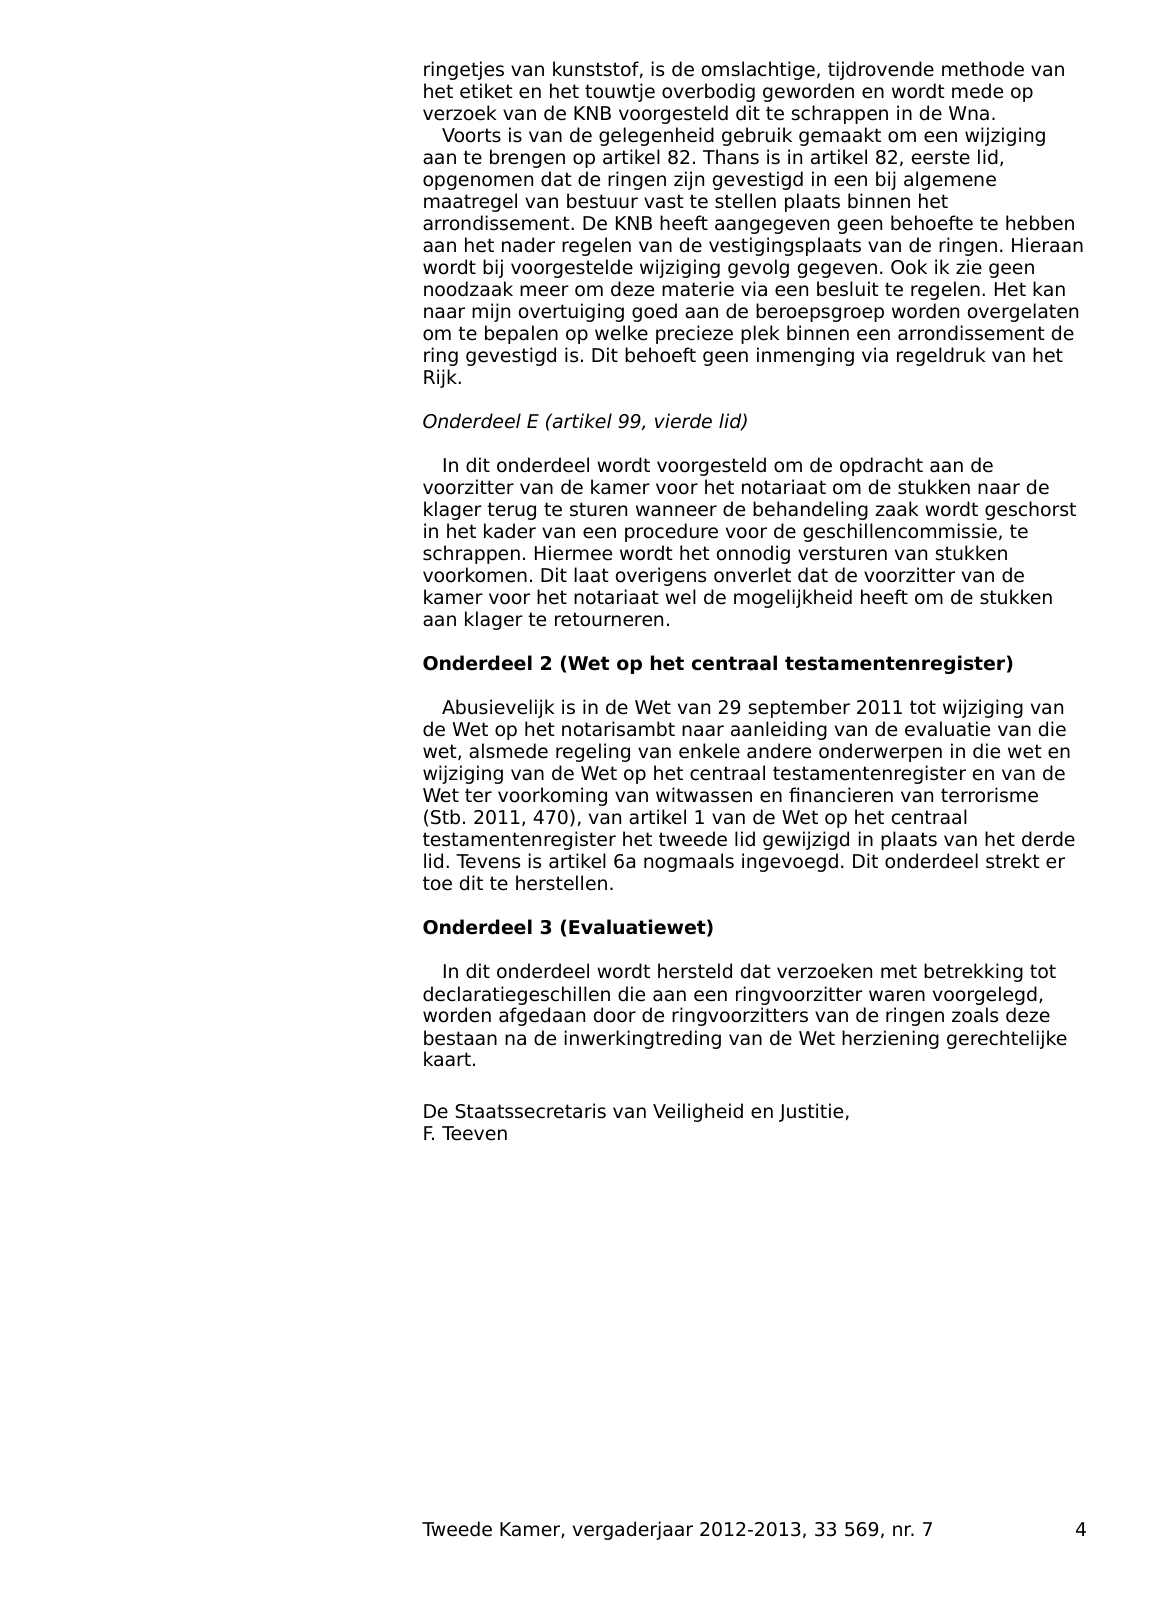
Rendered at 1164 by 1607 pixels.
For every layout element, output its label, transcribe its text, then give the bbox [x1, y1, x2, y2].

text Abusievelijk is in de Wet van 29 september 2011 tot wijziging van de Wet op het notarisambt naar aanleiding van de evaluatie van die wet, alsmede regeling van enkele andere onderwerpen in die wet en wijziging van de Wet op het centraal testamentenregister en van de Wet ter voorkoming van witwassen en financieren van terrorisme (Stb. 2011, 470), van artikel 1 van de Wet op het centraal testamentenregister het tweede lid gewijzigd in plaats van het derde lid. Tevens is artikel 6a nogmaals ingevoegd. Dit onderdeel strekt er toe dit te herstellen. [422, 697, 1087, 895]
text De Staatssecretaris van Veiligheid en Justitie, F. Teeven [422, 1101, 1087, 1145]
subtitle Onderdeel 3 (Evaluatiewet) [422, 917, 1087, 939]
subtitle Onderdeel 2 (Wet op het centraal testamentenregister) [422, 653, 1087, 675]
text Voorts is van de gelegenheid gebruik gemaakt om een wijziging aan te brengen op artikel 82. Thans is in artikel 82, eerste lid, opgenomen dat de ringen zijn gevestigd in een bij algemene maatregel van bestuur vast te stellen plaats binnen het arrondissement. De KNB heeft aangegeven geen behoefte te hebben aan het nader regelen van de vestigingsplaats van de ringen. Hieraan wordt bij voorgestelde wijziging gevolg gegeven. Ook ik zie geen noodzaak meer om deze materie via een besluit te regelen. Het kan naar mijn overtuiging goed aan de beroepsgroep worden overgelaten om te bepalen op welke precieze plek binnen een arrondissement de ring gevestigd is. Dit behoeft geen inmenging via regeldruk van het Rijk. [422, 125, 1087, 389]
text In dit onderdeel wordt voorgesteld om de opdracht aan de voorzitter van de kamer voor het notariaat om de stukken naar de klager terug te sturen wanneer de behandeling zaak wordt geschorst in het kader van een procedure voor de geschillencommissie, te schrappen. Hiermee wordt het onnodig versturen van stukken voorkomen. Dit laat overigens onverlet dat de voorzitter van de kamer voor het notariaat wel de mogelijkheid heeft om de stukken aan klager te retourneren. [422, 455, 1087, 631]
text ringetjes van kunststof, is de omslachtige, tijdrovende methode van het etiket en het touwtje overbodig geworden en wordt mede op verzoek van de KNB voorgesteld dit te schrappen in de Wna. [422, 59, 1087, 125]
subtitle Onderdeel E (artikel 99, vierde lid) [422, 411, 1087, 433]
text In dit onderdeel wordt hersteld dat verzoeken met betrekking tot declaratiegeschillen die aan een ringvoorzitter waren voorgelegd, worden afgedaan door de ringvoorzitters van de ringen zoals deze bestaan na de inwerkingtreding van de Wet herziening gerechtelijke kaart. [422, 961, 1087, 1071]
